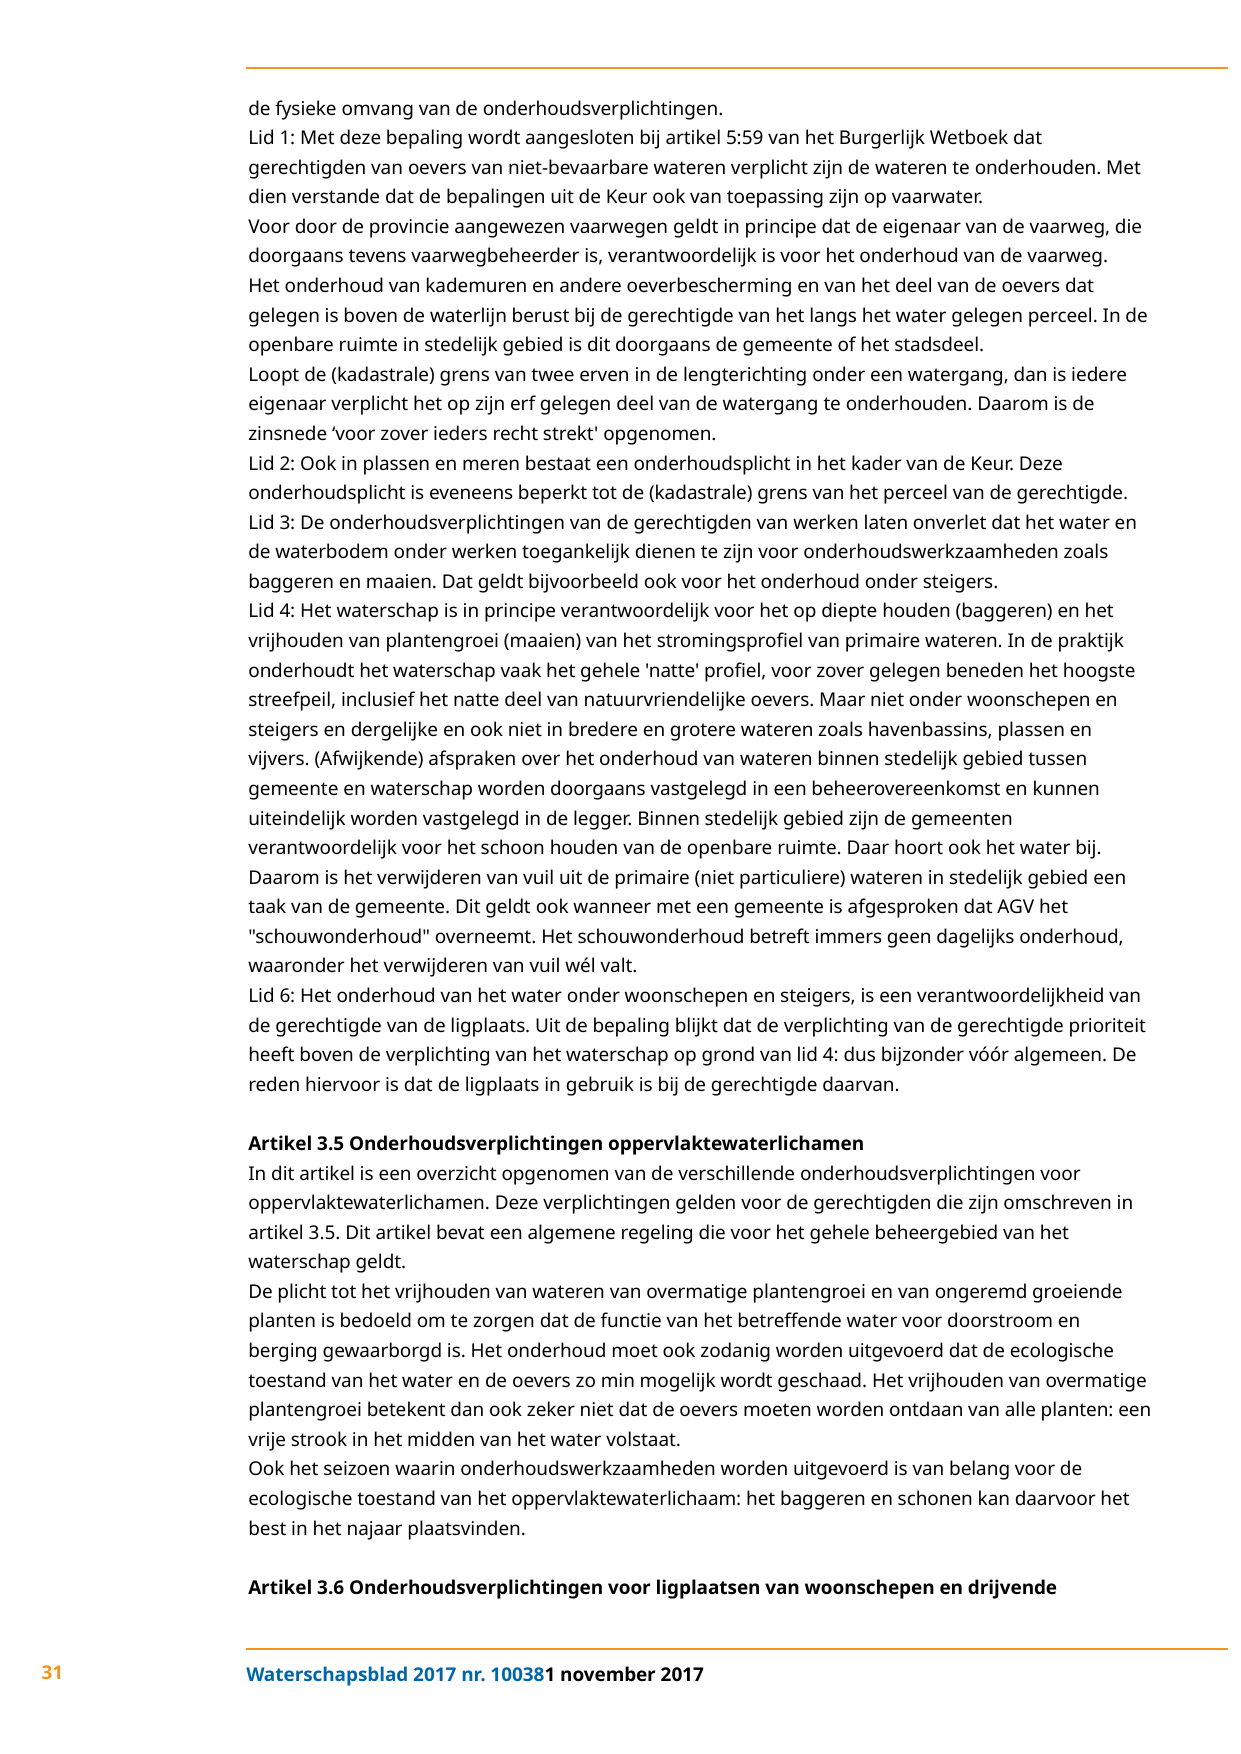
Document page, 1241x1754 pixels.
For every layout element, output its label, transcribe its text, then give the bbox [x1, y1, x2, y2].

text Ook het seizoen waarin onderhoudswerkzaamheden worden uitgevoerd is van belang voor de ecologische toestand van het oppervlaktewaterlichaam: het baggeren en schonen kan daarvoor het best in het najaar plaatsvinden. [248, 1456, 1152, 1541]
text Het onderhoud van kademuren en andere oeverbescherming en van het deel van de oevers dat gelegen is boven de waterlijn berust bij de gerechtigde van het langs het water gelegen perceel. In de openbare ruimte in stedelijk gebied is dit doorgaans de gemeente of het stadsdeel. [248, 272, 1152, 357]
text Lid 2: Ook in plassen en meren bestaat een onderhoudsplicht in het kader van de Keur. Deze onderhoudsplicht is eveneens beperkt tot de (kadastrale) grens van het perceel van de gerechtigde. [248, 450, 1152, 505]
text Lid 4: Het waterschap is in principe verantwoordelijk voor het op diepte houden (baggeren) en het vrijhouden van plantengroei (maaien) van het stromingsprofiel van primaire wateren. In de praktijk onderhoudt het waterschap vaak het gehele 'natte' profiel, voor zover gelegen beneden het hoogste streefpeil, inclusief het natte deel van natuurvriendelijke oevers. Maar niet onder woonschepen en steigers en dergelijke en ook niet in bredere en grotere wateren zoals havenbassins, plassen en vijvers. (Afwijkende) afspraken over het onderhoud van wateren binnen stedelijk gebied tussen gemeente en waterschap worden doorgaans vastgelegd in een beheerovereenkomst en kunnen uiteindelijk worden vastgelegd in de legger. Binnen stedelijk gebied zijn de gemeenten verantwoordelijk voor het schoon houden van de openbare ruimte. Daar hoort ook het water bij. Daarom is het verwijderen van vuil uit de primaire (niet particuliere) wateren in stedelijk gebied een taak van de gemeente. Dit geldt ook wanneer met een gemeente is afgesproken dat AGV het "schouwonderhoud" overneemt. Het schouwonderhoud betreft immers geen dagelijks onderhoud, waaronder het verwijderen van vuil wél valt. [248, 598, 1152, 978]
text Artikel 3.5 Onderhoudsverplichtingen oppervlaktewaterlichamen [248, 1130, 1152, 1156]
text Lid 6: Het onderhoud van het water onder woonschepen en steigers, is een verantwoordelijkheid van de gerechtigde van de ligplaats. Uit de bepaling blijkt dat de verplichting van de gerechtigde prioriteit heeft boven de verplichting van het waterschap op grond van lid 4: dus bijzonder vóór algemeen. De reden hiervoor is dat de ligplaats in gebruik is bij de gerechtigde daarvan. [248, 982, 1152, 1097]
text de fysieke omvang van de onderhoudsverplichtingen. [248, 95, 1152, 121]
text In dit artikel is een overzicht opgenomen van de verschillende onderhoudsverplichtingen voor oppervlaktewaterlichamen. Deze verplichtingen gelden voor de gerechtigden die zijn omschreven in artikel 3.5. Dit artikel bevat een algemene regeling die voor het gehele beheergebied van het waterschap geldt. [248, 1160, 1152, 1274]
text Lid 3: De onderhoudsverplichtingen van de gerechtigden van werken laten onverlet dat het water en de waterbodem onder werken toegankelijk dienen te zijn voor onderhoudswerkzaamheden zoals baggeren en maaien. Dat geldt bijvoorbeeld ook voor het onderhoud onder steigers. [248, 509, 1152, 594]
text Voor door de provincie aangewezen vaarwegen geldt in principe dat de eigenaar van de vaarweg, die doorgaans tevens vaarwegbeheerder is, verantwoordelijk is voor het onderhoud van de vaarweg. [248, 213, 1152, 268]
text Lid 1: Met deze bepaling wordt aangesloten bij artikel 5:59 van het Burgerlijk Wetboek dat gerechtigden van oevers van niet-bevaarbare wateren verplicht zijn de wateren te onderhouden. Met dien verstande dat de bepalingen uit de Keur ook van toepassing zijn op vaarwater. [248, 124, 1152, 209]
text Artikel 3.6 Onderhoudsverplichtingen voor ligplaatsen van woonschepen en drijvende [248, 1574, 1152, 1600]
text Loopt de (kadastrale) grens van twee erven in de lengterichting onder een watergang, dan is iedere eigenaar verplicht het op zijn erf gelegen deel van de watergang te onderhouden. Daarom is de zinsnede ‘voor zover ieders recht strekt' opgenomen. [248, 361, 1152, 446]
picture [41, 47, 231, 172]
text De plicht tot het vrijhouden van wateren van overmatige plantengroei en van ongeremd groeiende planten is bedoeld om te zorgen dat de functie van het betreffende water voor doorstroom en berging gewaarborgd is. Het onderhoud moet ook zodanig worden uitgevoerd dat de ecologische toestand van het water en de oevers zo min mogelijk wordt geschaad. Het vrijhouden van overmatige plantengroei betekent dan ook zeker niet dat de oevers moeten worden ontdaan van alle planten: een vrije strook in het midden van het water volstaat. [248, 1278, 1152, 1452]
